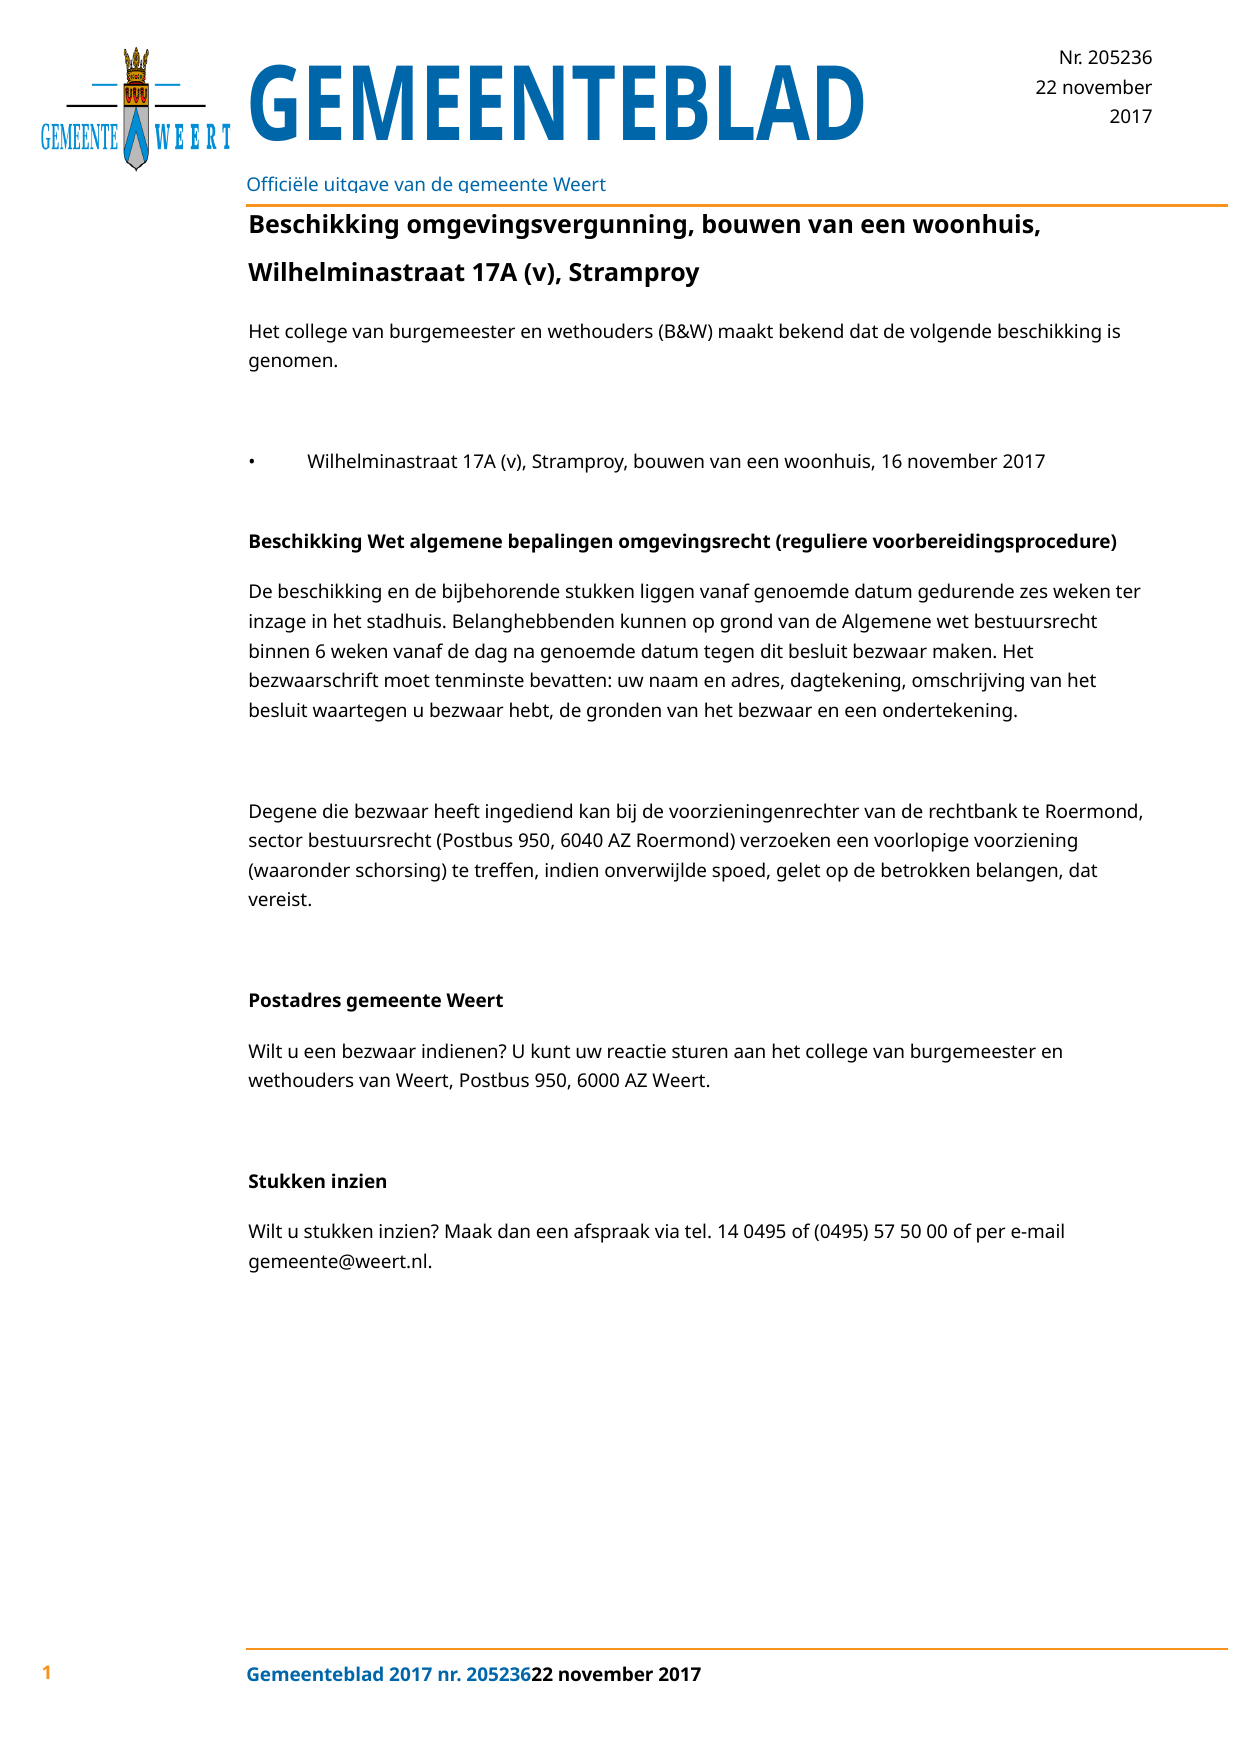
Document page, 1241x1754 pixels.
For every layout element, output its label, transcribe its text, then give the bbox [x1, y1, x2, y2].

text Degene die bezwaar heeft ingediend kan bij de voorzieningenrechter van de rechtbank te Roermond, sector bestuursrecht (Postbus 950, 6040 AZ Roermond) verzoeken een voorlopige voorziening (waaronder schorsing) te treffen, indien onverwijlde spoed, gelet op de betrokken belangen, dat vereist. [248, 798, 1152, 912]
picture [41, 47, 231, 172]
text Beschikking omgevingsvergunning, bouwen van een woonhuis, Wilhelminastraat 17A (v), Stramproy [248, 207, 1152, 288]
text Wilt u een bezwaar indienen? U kunt uw reactie sturen aan het college van burgemeester en wethouders van Weert, Postbus 950, 6000 AZ Weert. [248, 1038, 1152, 1093]
list Wilhelminastraat 17A (v), Stramproy, bouwen van een woonhuis, 16 november 2017 [248, 448, 1152, 474]
text De beschikking en de bijbehorende stukken liggen vanaf genoemde datum gedurende zes weken ter inzage in het stadhuis. Belanghebbenden kunnen op grond van de Algemene wet bestuursrecht binnen 6 weken vanaf de dag na genoemde datum tegen dit besluit bezwaar maken. Het bezwaarschrift moet tenminste bevatten: uw naam en adres, dagtekening, omschrijving van het besluit waartegen u bezwaar hebt, de gronden van het bezwaar en een ondertekening. [248, 579, 1152, 723]
text Stukken inzien [248, 1168, 1152, 1194]
text Het college van burgemeester en wethouders (B&W) maakt bekend dat de volgende beschikking is genomen. [248, 318, 1152, 373]
text Postadres gemeente Weert [248, 987, 1152, 1013]
text Beschikking Wet algemene bepalingen omgevingsrecht (reguliere voorbereidingsprocedure) [248, 528, 1152, 554]
text Wilt u stukken inzien? Maak dan een afspraak via tel. 14 0495 of (0495) 57 50 00 of per e-mail gemeente@weert.nl. [248, 1219, 1152, 1274]
